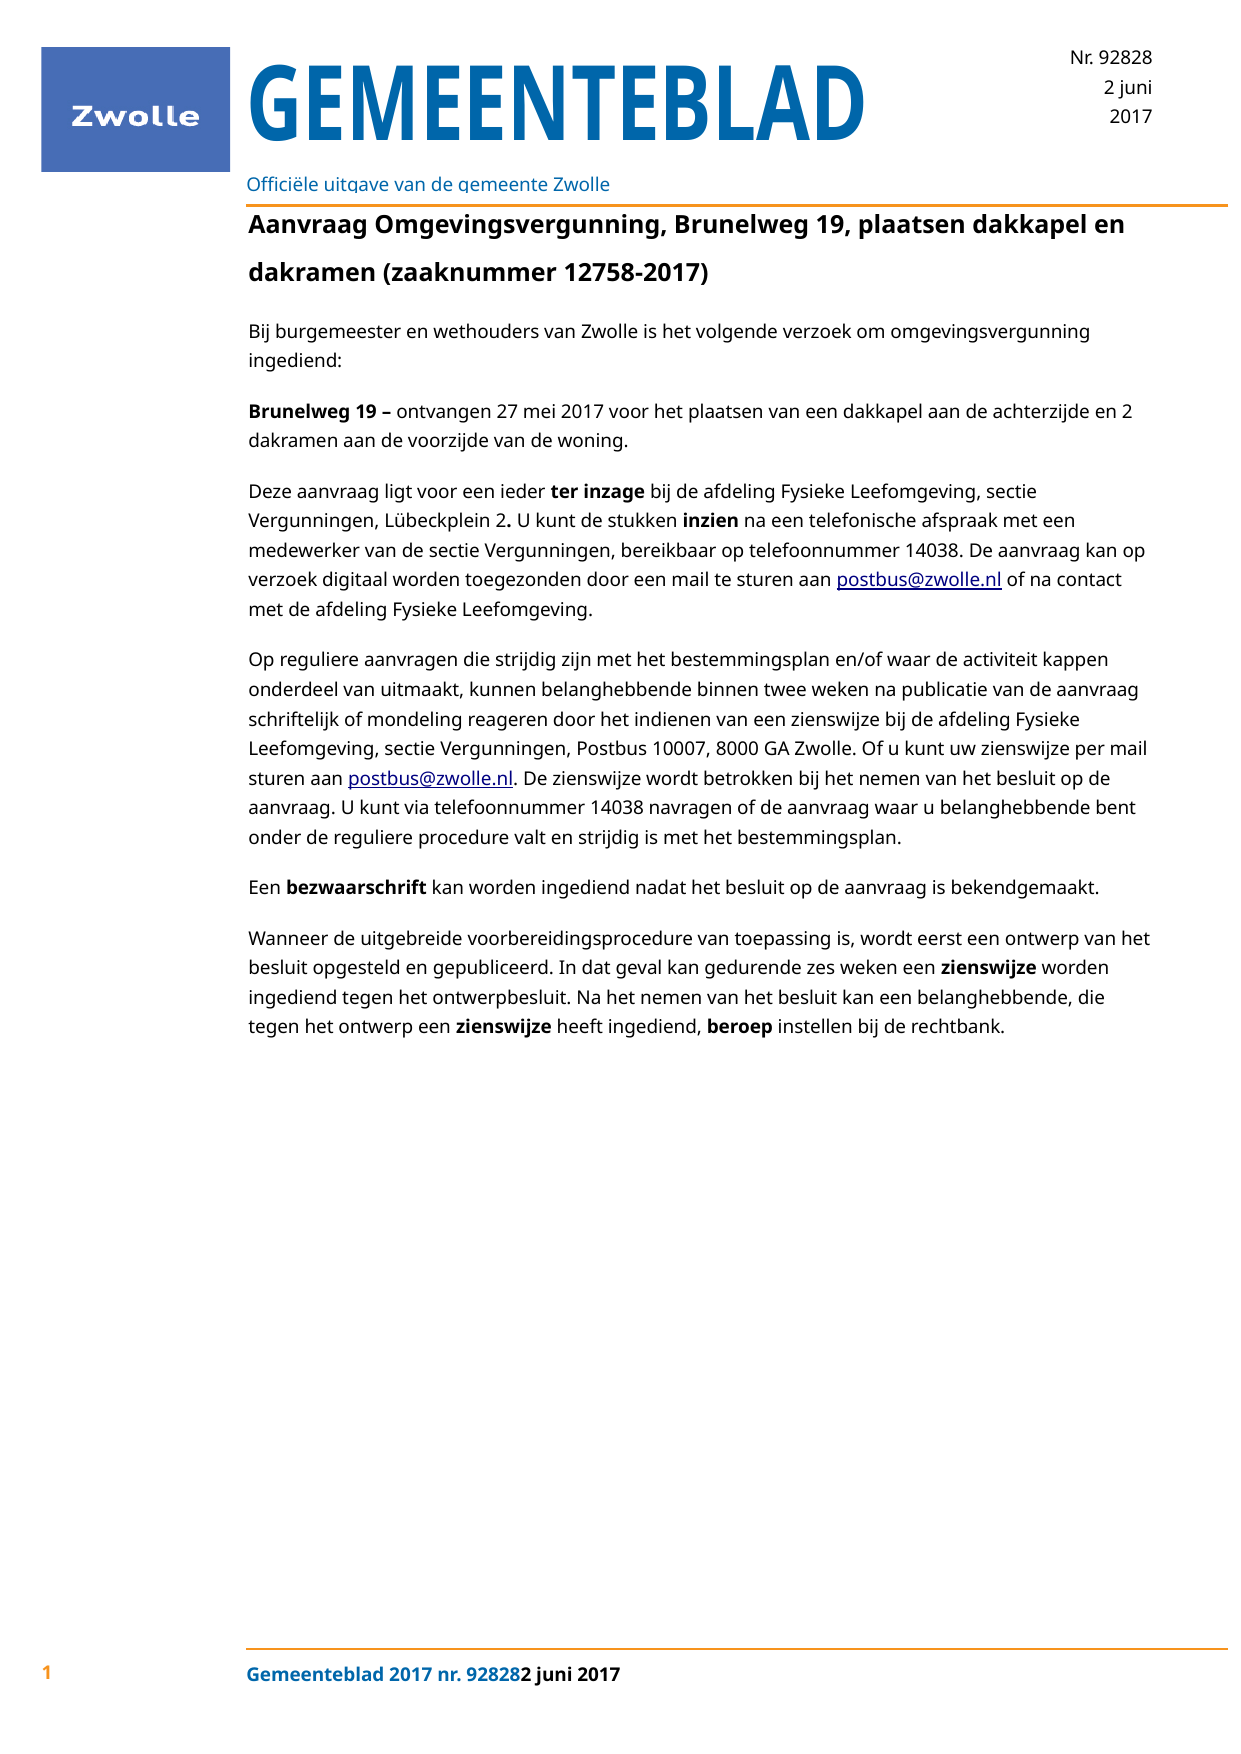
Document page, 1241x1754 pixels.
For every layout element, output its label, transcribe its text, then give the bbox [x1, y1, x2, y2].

text Aanvraag Omgevingsvergunning, Brunelweg 19, plaatsen dakkapel en dakramen (zaaknummer 12758-2017) [248, 207, 1152, 288]
text Een bezwaarschrift kan worden ingediend nadat het besluit op de aanvraag is bekendgemaakt. [248, 874, 1152, 900]
text Wanneer de uitgebreide voorbereidingsprocedure van toepassing is, wordt eerst een ontwerp van het besluit opgesteld en gepubliceerd. In dat geval kan gedurende zes weken een zienswijze worden ingediend tegen het ontwerpbesluit. Na het nemen van het besluit kan een belanghebbende, die tegen het ontwerp een zienswijze heeft ingediend, beroep instellen bij de rechtbank. [248, 925, 1152, 1039]
picture [41, 47, 231, 172]
text Brunelweg 19 – ontvangen 27 mei 2017 voor het plaatsen van een dakkapel aan de achterzijde en 2 dakramen aan de voorzijde van de woning. [248, 398, 1152, 453]
text Op reguliere aanvragen die strijdig zijn met het bestemmingsplan en/of waar de activiteit kappen onderdeel van uitmaakt, kunnen belanghebbende binnen twee weken na publicatie van de aanvraag schriftelijk of mondeling reageren door het indienen van een zienswijze bij de afdeling Fysieke Leefomgeving, sectie Vergunningen, Postbus 10007, 8000 GA Zwolle. Of u kunt uw zienswijze per mail sturen aan postbus@zwolle.nl. De zienswijze wordt betrokken bij het nemen van het besluit op de aanvraag. U kunt via telefoonnummer 14038 navragen of de aanvraag waar u belanghebbende bent onder de reguliere procedure valt en strijdig is met het bestemmingsplan. [248, 647, 1152, 850]
text Bij burgemeester en wethouders van Zwolle is het volgende verzoek om omgevingsvergunning ingediend: [248, 318, 1152, 373]
text Deze aanvraag ligt voor een ieder ter inzage bij de afdeling Fysieke Leefomgeving, sectie Vergunningen, Lübeckplein 2. U kunt de stukken inzien na een telefonische afspraak met een medewerker van de sectie Vergunningen, bereikbaar op telefoonnummer 14038. De aanvraag kan op verzoek digitaal worden toegezonden door een mail te sturen aan postbus@zwolle.nl of na contact met de afdeling Fysieke Leefomgeving. [248, 478, 1152, 622]
